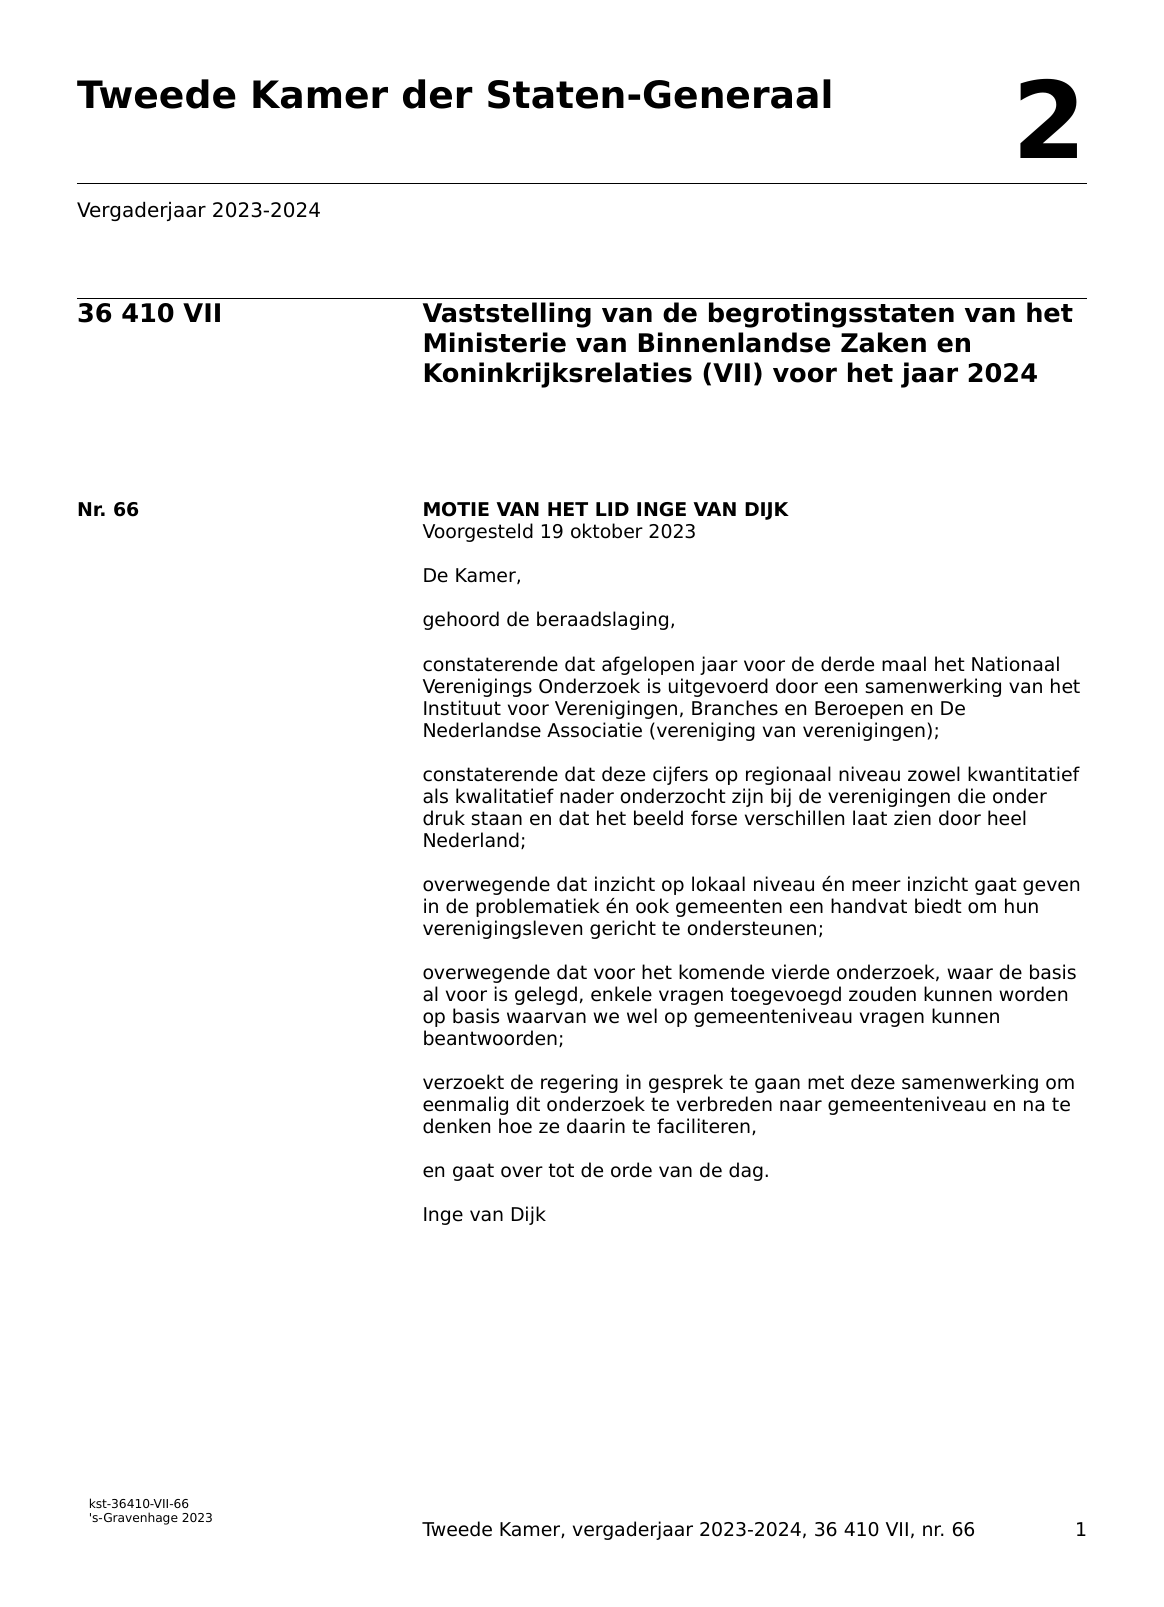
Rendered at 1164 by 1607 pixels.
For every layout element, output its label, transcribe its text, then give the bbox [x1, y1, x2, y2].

text constaterende dat afgelopen jaar voor de derde maal het Nationaal Verenigings Onderzoek is uitgevoerd door een samenwerking van het Instituut voor Verenigingen, Branches en Beroepen en De Nederlandse Associatie (vereniging van verenigingen); [422, 653, 1087, 741]
subtitle 36 410 VII Vaststelling van de begrotingsstaten van het Ministerie van Binnenlandse Zaken en Koninkrijksrelaties (VII) voor het jaar 2024 [77, 299, 1087, 388]
text 's-Gravenhage 2023 [88, 1511, 323, 1525]
table_cell Vergaderjaar 2023-2024 [77, 184, 1087, 298]
text gehoord de beraadslaging, [422, 609, 1087, 631]
text Voorgesteld 19 oktober 2023 [422, 521, 1087, 543]
table_header 2 [886, 59, 1087, 183]
text en gaat over tot de orde van de dag. [422, 1160, 1087, 1182]
subtitle Nr. 66 MOTIE VAN HET LID INGE VAN DIJK [77, 499, 1087, 521]
text De Kamer, [422, 565, 1087, 587]
text kst-36410-VII-66 [88, 1497, 323, 1511]
text verzoekt de regering in gesprek te gaan met deze samenwerking om eenmalig dit onderzoek te verbreden naar gemeenteniveau en na te denken hoe ze daarin te faciliteren, [422, 1072, 1087, 1138]
table_header Tweede Kamer der Staten-Generaal [77, 59, 886, 183]
text constaterende dat deze cijfers op regionaal niveau zowel kwantitatief als kwalitatief nader onderzocht zijn bij de verenigingen die onder druk staan en dat het beeld forse verschillen laat zien door heel Nederland; [422, 764, 1087, 852]
text Inge van Dijk [422, 1204, 1087, 1226]
text overwegende dat voor het komende vierde onderzoek, waar de basis al voor is gelegd, enkele vragen toegevoegd zouden kunnen worden op basis waarvan we wel op gemeenteniveau vragen kunnen beantwoorden; [422, 962, 1087, 1050]
text overwegende dat inzicht op lokaal niveau én meer inzicht gaat geven in de problematiek én ook gemeenten een handvat biedt om hun verenigingsleven gericht te ondersteunen; [422, 874, 1087, 940]
